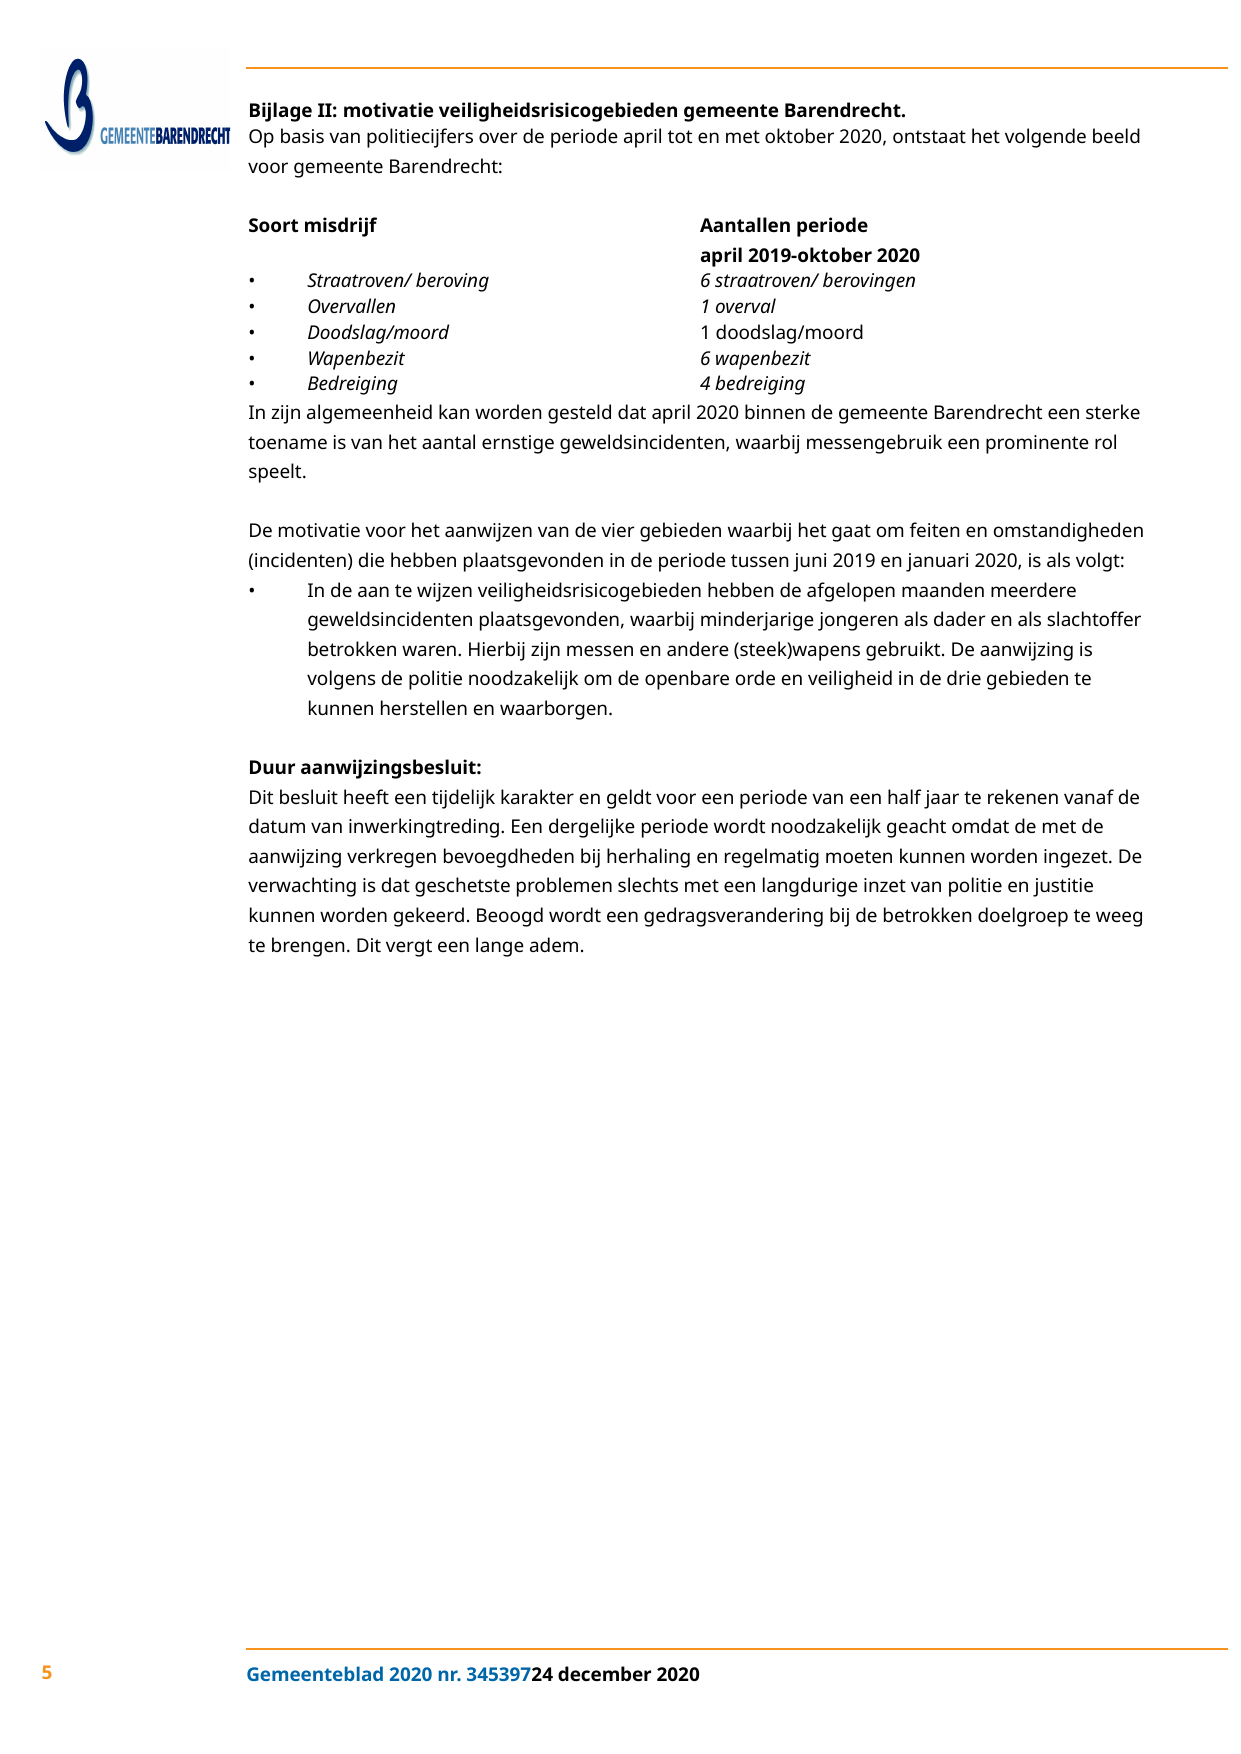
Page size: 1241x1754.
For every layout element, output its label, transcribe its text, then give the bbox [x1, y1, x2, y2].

table_cell Overvallen [248, 293, 700, 319]
table_cell 6 straatroven/ berovingen [700, 268, 1152, 293]
text Duur aanwijzingsbesluit: [248, 754, 1152, 780]
table_cell 1 doodslag/moord [700, 319, 1152, 345]
table_cell Doodslag/moord [248, 319, 700, 345]
text In zijn algemeenheid kan worden gesteld dat april 2020 binnen de gemeente Barendrecht een sterke toename is van het aantal ernstige geweldsincidenten, waarbij messengebruik een prominente rol speelt. [248, 399, 1152, 484]
text De motivatie voor het aanwijzen van de vier gebieden waarbij het gaat om feiten en omstandigheden (incidenten) die hebben plaatsgevonden in de periode tussen juni 2019 en januari 2020, is als volgt: [248, 518, 1152, 573]
table_cell 6 wapenbezit [700, 345, 1152, 370]
table_cell Wapenbezit [248, 345, 700, 370]
table_cell Bedreiging [248, 370, 700, 396]
picture [41, 47, 231, 172]
table_header Aantallen periode april 2019-oktober 2020 [700, 212, 1152, 267]
table_header Soort misdrijf [248, 212, 700, 267]
list In de aan te wijzen veiligheidsrisicogebieden hebben de afgelopen maanden meerdere geweldsincidenten plaatsgevonden, waarbij minderjarige jongeren als dader en als slachtoffer betrokken waren. Hierbij zijn messen en andere (steek)wapens gebruikt. De aanwijzing is volgens de politie noodzakelijk om de openbare orde en veiligheid in de drie gebieden te kunnen herstellen en waarborgen. [248, 577, 1152, 721]
table_cell 1 overval [700, 293, 1152, 319]
text Op basis van politiecijfers over de periode april tot en met oktober 2020, ontstaat het volgende beeld voor gemeente Barendrecht: [248, 123, 1152, 179]
table_cell Straatroven/ beroving [248, 268, 700, 293]
table_cell 4 bedreiging [700, 370, 1152, 396]
text Bijlage II: motivatie veiligheidsrisicogebieden gemeente Barendrecht. [248, 95, 1152, 123]
text Dit besluit heeft een tijdelijk karakter en geldt voor een periode van een half jaar te rekenen vanaf de datum van inwerkingtreding. Een dergelijke periode wordt noodzakelijk geacht omdat de met de aanwijzing verkregen bevoegdheden bij herhaling en regelmatig moeten kunnen worden ingezet. De verwachting is dat geschetste problemen slechts met een langdurige inzet van politie en justitie kunnen worden gekeerd. Beoogd wordt een gedragsverandering bij de betrokken doelgroep te weeg te brengen. Dit vergt een lange adem. [248, 784, 1152, 958]
